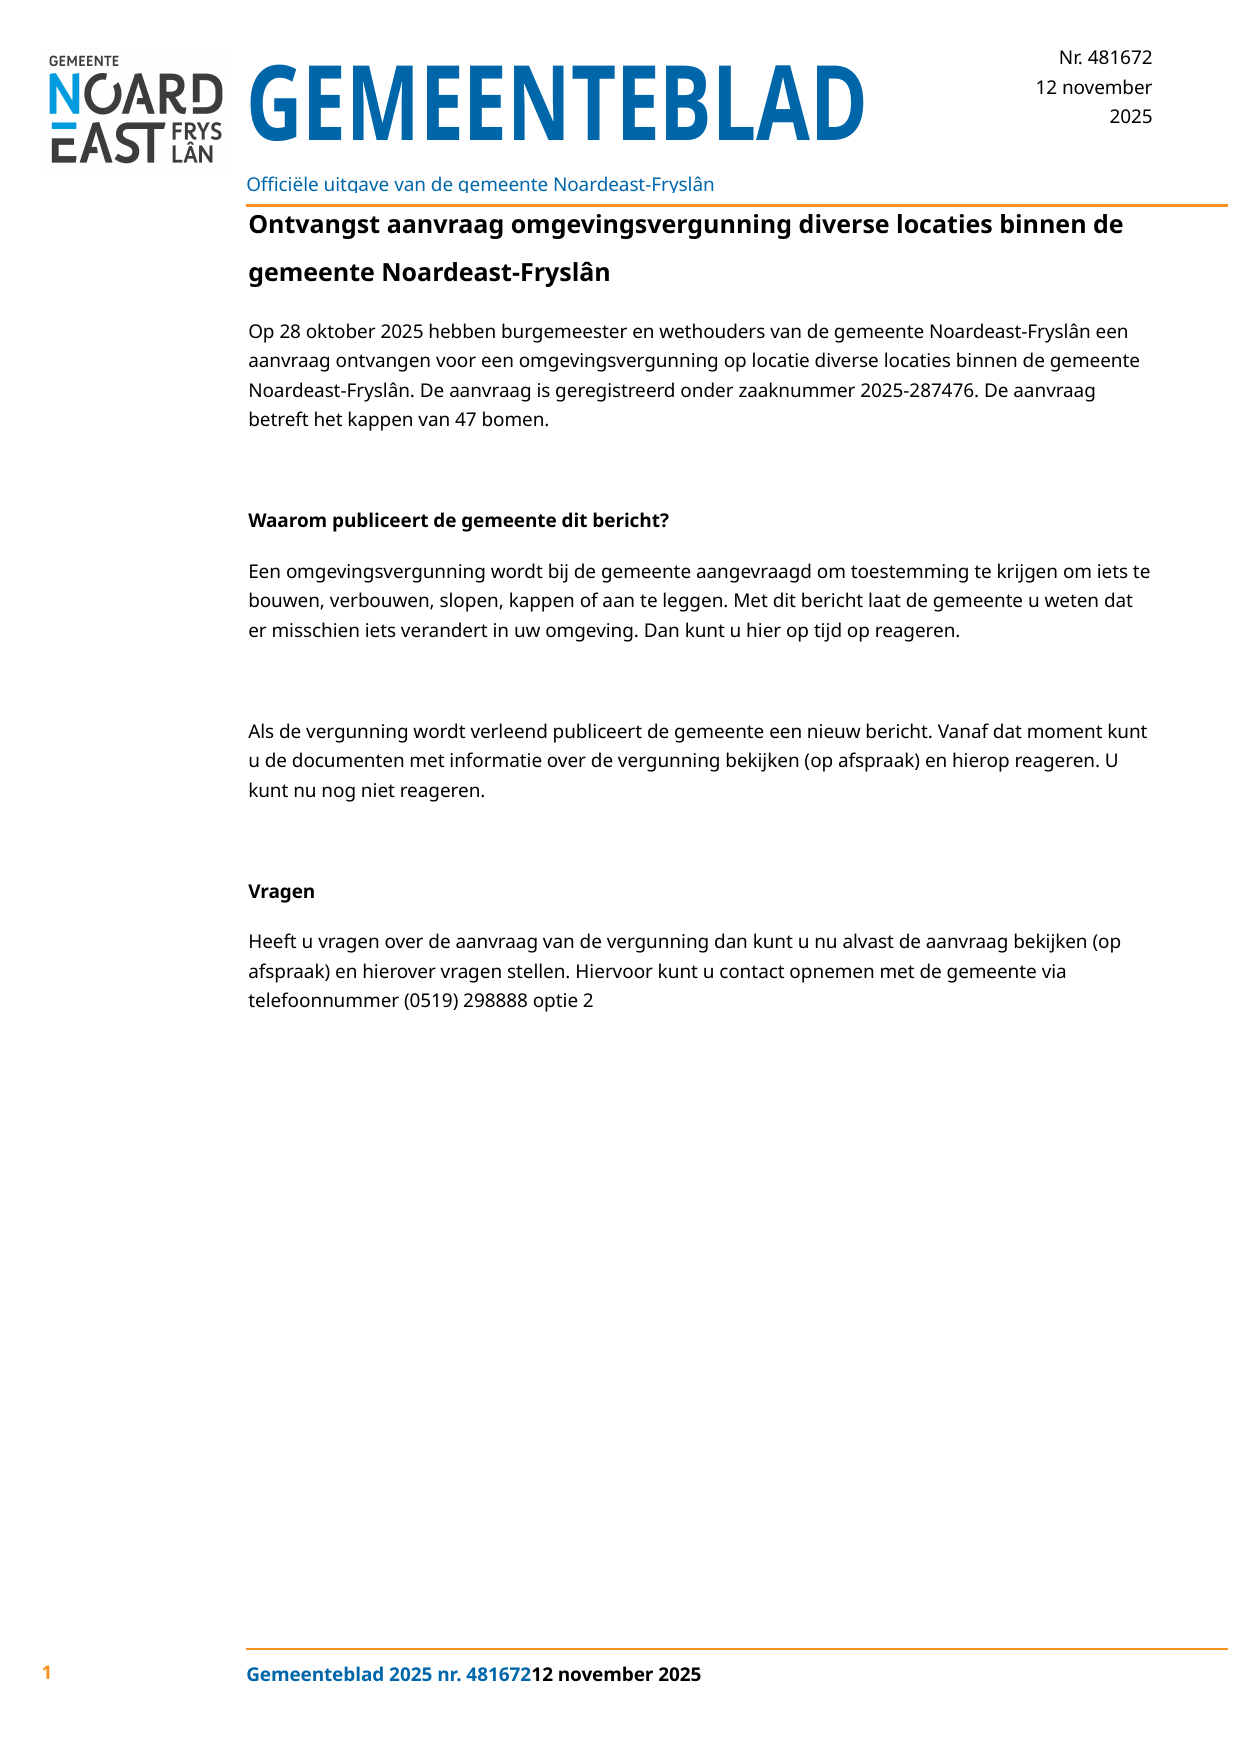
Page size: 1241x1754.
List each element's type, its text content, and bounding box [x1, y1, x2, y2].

text Op 28 oktober 2025 hebben burgemeester en wethouders van de gemeente Noardeast-Fryslân een aanvraag ontvangen voor een omgevingsvergunning op locatie diverse locaties binnen de gemeente Noardeast-Fryslân. De aanvraag is geregistreerd onder zaaknummer 2025-287476. De aanvraag betreft het kappen van 47 bomen. [248, 318, 1152, 432]
text Vragen [248, 878, 1152, 904]
text Een omgevingsvergunning wordt bij de gemeente aangevraagd om toestemming te krijgen om iets te bouwen, verbouwen, slopen, kappen of aan te leggen. Met dit bericht laat de gemeente u weten dat er misschien iets verandert in uw omgeving. Dan kunt u hier op tijd op reageren. [248, 558, 1152, 643]
text Als de vergunning wordt verleend publiceert de gemeente een nieuw bericht. Vanaf dat moment kunt u de documenten met informatie over de vergunning bekijken (op afspraak) en hierop reageren. U kunt nu nog niet reageren. [248, 718, 1152, 803]
text Ontvangst aanvraag omgevingsvergunning diverse locaties binnen de gemeente Noardeast-Fryslân [248, 207, 1152, 288]
text Waarom publiceert de gemeente dit bericht? [248, 507, 1152, 533]
picture [41, 47, 231, 172]
text Heeft u vragen over de aanvraag van de vergunning dan kunt u nu alvast de aanvraag bekijken (op afspraak) en hierover vragen stellen. Hiervoor kunt u contact opnemen met de gemeente via telefoonnummer (0519) 298888 optie 2 [248, 928, 1152, 1013]
